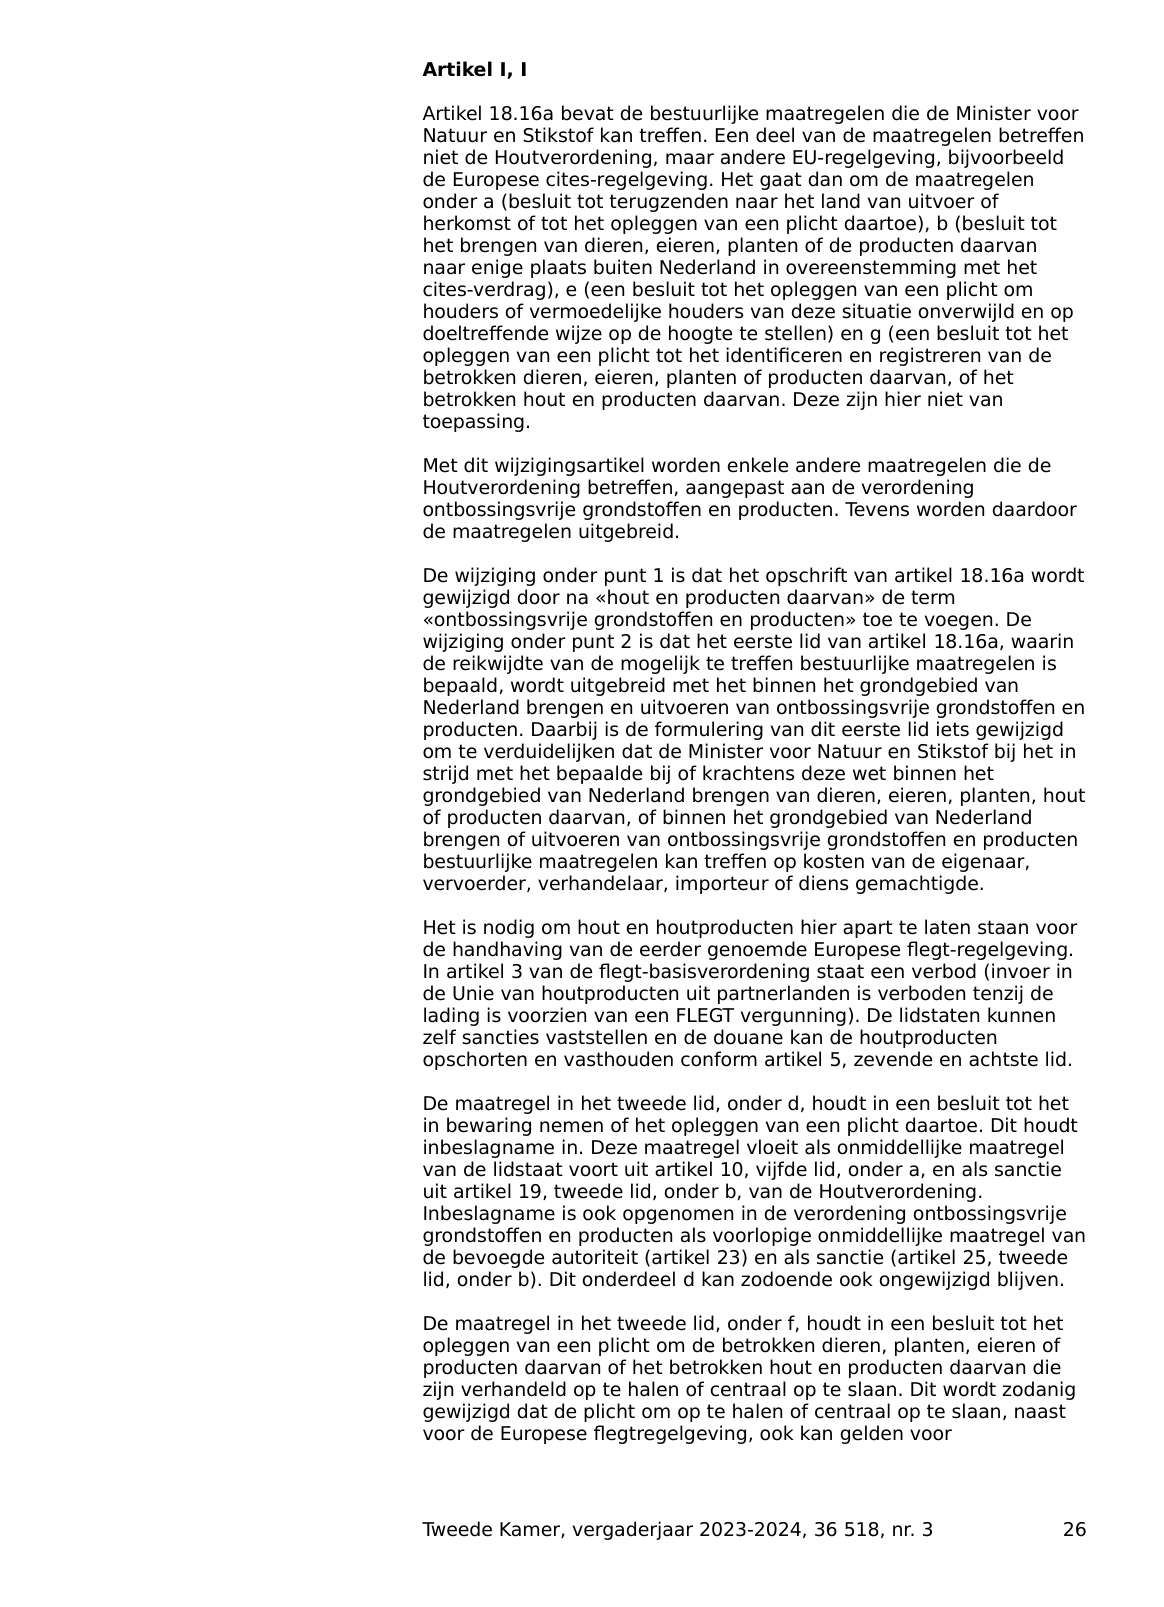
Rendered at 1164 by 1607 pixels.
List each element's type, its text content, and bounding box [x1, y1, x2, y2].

text De maatregel in het tweede lid, onder f, houdt in een besluit tot het opleggen van een plicht om de betrokken dieren, planten, eieren of producten daarvan of het betrokken hout en producten daarvan die zijn verhandeld op te halen of centraal op te slaan. Dit wordt zodanig gewijzigd dat de plicht om op te halen of centraal op te slaan, naast voor de Europese flegtregelgeving, ook kan gelden voor [422, 1313, 1087, 1445]
text De wijziging onder punt 1 is dat het opschrift van artikel 18.16a wordt gewijzigd door na «hout en producten daarvan» de term «ontbossingsvrije grondstoffen en producten» toe te voegen. De wijziging onder punt 2 is dat het eerste lid van artikel 18.16a, waarin de reikwijdte van de mogelijk te treffen bestuurlijke maatregelen is bepaald, wordt uitgebreid met het binnen het grondgebied van Nederland brengen en uitvoeren van ontbossingsvrije grondstoffen en producten. Daarbij is de formulering van dit eerste lid iets gewijzigd om te verduidelijken dat de Minister voor Natuur en Stikstof bij het in strijd met het bepaalde bij of krachtens deze wet binnen het grondgebied van Nederland brengen van dieren, eieren, planten, hout of producten daarvan, of binnen het grondgebied van Nederland brengen of uitvoeren van ontbossingsvrije grondstoffen en producten bestuurlijke maatregelen kan treffen op kosten van de eigenaar, vervoerder, verhandelaar, importeur of diens gemachtigde. [422, 565, 1087, 895]
subtitle Artikel I, I [422, 59, 1087, 81]
text Het is nodig om hout en houtproducten hier apart te laten staan voor de handhaving van de eerder genoemde Europese flegt-regelgeving. In artikel 3 van de flegt-basisverordening staat een verbod (invoer in de Unie van houtproducten uit partnerlanden is verboden tenzij de lading is voorzien van een FLEGT vergunning). De lidstaten kunnen zelf sancties vaststellen en de douane kan de houtproducten opschorten en vasthouden conform artikel 5, zevende en achtste lid. [422, 917, 1087, 1071]
text Artikel 18.16a bevat de bestuurlijke maatregelen die de Minister voor Natuur en Stikstof kan treffen. Een deel van de maatregelen betreffen niet de Houtverordening, maar andere EU-regelgeving, bijvoorbeeld de Europese cites-regelgeving. Het gaat dan om de maatregelen onder a (besluit tot terugzenden naar het land van uitvoer of herkomst of tot het opleggen van een plicht daartoe), b (besluit tot het brengen van dieren, eieren, planten of de producten daarvan naar enige plaats buiten Nederland in overeenstemming met het cites-verdrag), e (een besluit tot het opleggen van een plicht om houders of vermoedelijke houders van deze situatie onverwijld en op doeltreffende wijze op de hoogte te stellen) en g (een besluit tot het opleggen van een plicht tot het identificeren en registreren van de betrokken dieren, eieren, planten of producten daarvan, of het betrokken hout en producten daarvan. Deze zijn hier niet van toepassing. [422, 103, 1087, 433]
text Met dit wijzigingsartikel worden enkele andere maatregelen die de Houtverordening betreffen, aangepast aan de verordening ontbossingsvrije grondstoffen en producten. Tevens worden daardoor de maatregelen uitgebreid. [422, 455, 1087, 543]
text De maatregel in het tweede lid, onder d, houdt in een besluit tot het in bewaring nemen of het opleggen van een plicht daartoe. Dit houdt inbeslagname in. Deze maatregel vloeit als onmiddellijke maatregel van de lidstaat voort uit artikel 10, vijfde lid, onder a, en als sanctie uit artikel 19, tweede lid, onder b, van de Houtverordening. Inbeslagname is ook opgenomen in de verordening ontbossingsvrije grondstoffen en producten als voorlopige onmiddellijke maatregel van de bevoegde autoriteit (artikel 23) en als sanctie (artikel 25, tweede lid, onder b). Dit onderdeel d kan zodoende ook ongewijzigd blijven. [422, 1093, 1087, 1291]
